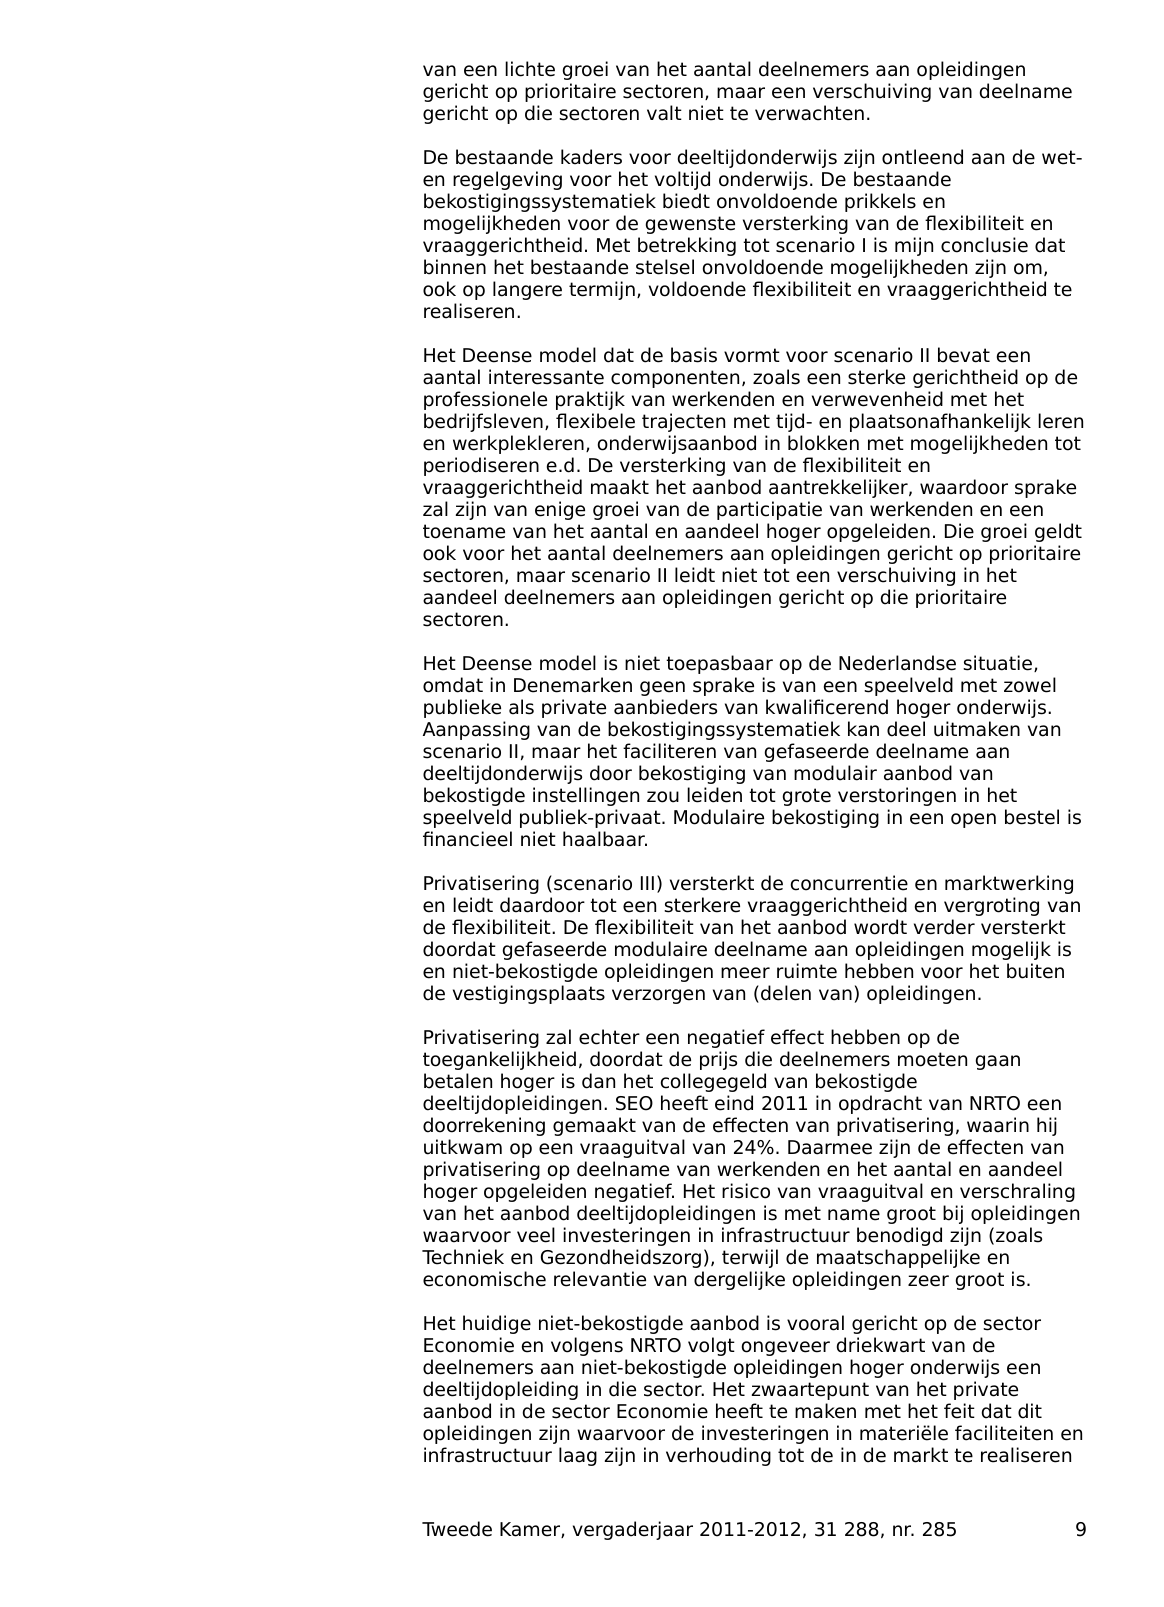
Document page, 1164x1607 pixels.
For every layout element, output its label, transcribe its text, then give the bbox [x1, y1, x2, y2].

text van een lichte groei van het aantal deelnemers aan opleidingen gericht op prioritaire sectoren, maar een verschuiving van deelname gericht op die sectoren valt niet te verwachten. [422, 59, 1087, 125]
text Het Deense model is niet toepasbaar op de Nederlandse situatie, omdat in Denemarken geen sprake is van een speelveld met zowel publieke als private aanbieders van kwalificerend hoger onderwijs. Aanpassing van de bekostigingssystematiek kan deel uitmaken van scenario II, maar het faciliteren van gefaseerde deelname aan deeltijdonderwijs door bekostiging van modulair aanbod van bekostigde instellingen zou leiden tot grote verstoringen in het speelveld publiek-privaat. Modulaire bekostiging in een open bestel is financieel niet haalbaar. [422, 653, 1087, 851]
text Het huidige niet-bekostigde aanbod is vooral gericht op de sector Economie en volgens NRTO volgt ongeveer driekwart van de deelnemers aan niet-bekostigde opleidingen hoger onderwijs een deeltijdopleiding in die sector. Het zwaartepunt van het private aanbod in de sector Economie heeft te maken met het feit dat dit opleidingen zijn waarvoor de investeringen in materiële faciliteiten en infrastructuur laag zijn in verhouding tot de in de markt te realiseren [422, 1313, 1087, 1467]
text Privatisering (scenario III) versterkt de concurrentie en marktwerking en leidt daardoor tot een sterkere vraaggerichtheid en vergroting van de flexibiliteit. De flexibiliteit van het aanbod wordt verder versterkt doordat gefaseerde modulaire deelname aan opleidingen mogelijk is en niet-bekostigde opleidingen meer ruimte hebben voor het buiten de vestigingsplaats verzorgen van (delen van) opleidingen. [422, 873, 1087, 1005]
text De bestaande kaders voor deeltijdonderwijs zijn ontleend aan de wet- en regelgeving voor het voltijd onderwijs. De bestaande bekostigingssystematiek biedt onvoldoende prikkels en mogelijkheden voor de gewenste versterking van de flexibiliteit en vraaggerichtheid. Met betrekking tot scenario I is mijn conclusie dat binnen het bestaande stelsel onvoldoende mogelijkheden zijn om, ook op langere termijn, voldoende flexibiliteit en vraaggerichtheid te realiseren. [422, 147, 1087, 323]
text Het Deense model dat de basis vormt voor scenario II bevat een aantal interessante componenten, zoals een sterke gerichtheid op de professionele praktijk van werkenden en verwevenheid met het bedrijfsleven, flexibele trajecten met tijd- en plaatsonafhankelijk leren en werkplekleren, onderwijsaanbod in blokken met mogelijkheden tot periodiseren e.d. De versterking van de flexibiliteit en vraaggerichtheid maakt het aanbod aantrekkelijker, waardoor sprake zal zijn van enige groei van de participatie van werkenden en een toename van het aantal en aandeel hoger opgeleiden. Die groei geldt ook voor het aantal deelnemers aan opleidingen gericht op prioritaire sectoren, maar scenario II leidt niet tot een verschuiving in het aandeel deelnemers aan opleidingen gericht op die prioritaire sectoren. [422, 345, 1087, 631]
text Privatisering zal echter een negatief effect hebben op de toegankelijkheid, doordat de prijs die deelnemers moeten gaan betalen hoger is dan het collegegeld van bekostigde deeltijdopleidingen. SEO heeft eind 2011 in opdracht van NRTO een doorrekening gemaakt van de effecten van privatisering, waarin hij uitkwam op een vraaguitval van 24%. Daarmee zijn de effecten van privatisering op deelname van werkenden en het aantal en aandeel hoger opgeleiden negatief. Het risico van vraaguitval en verschraling van het aanbod deeltijdopleidingen is met name groot bij opleidingen waarvoor veel investeringen in infrastructuur benodigd zijn (zoals Techniek en Gezondheidszorg), terwijl de maatschappelijke en economische relevantie van dergelijke opleidingen zeer groot is. [422, 1027, 1087, 1291]
